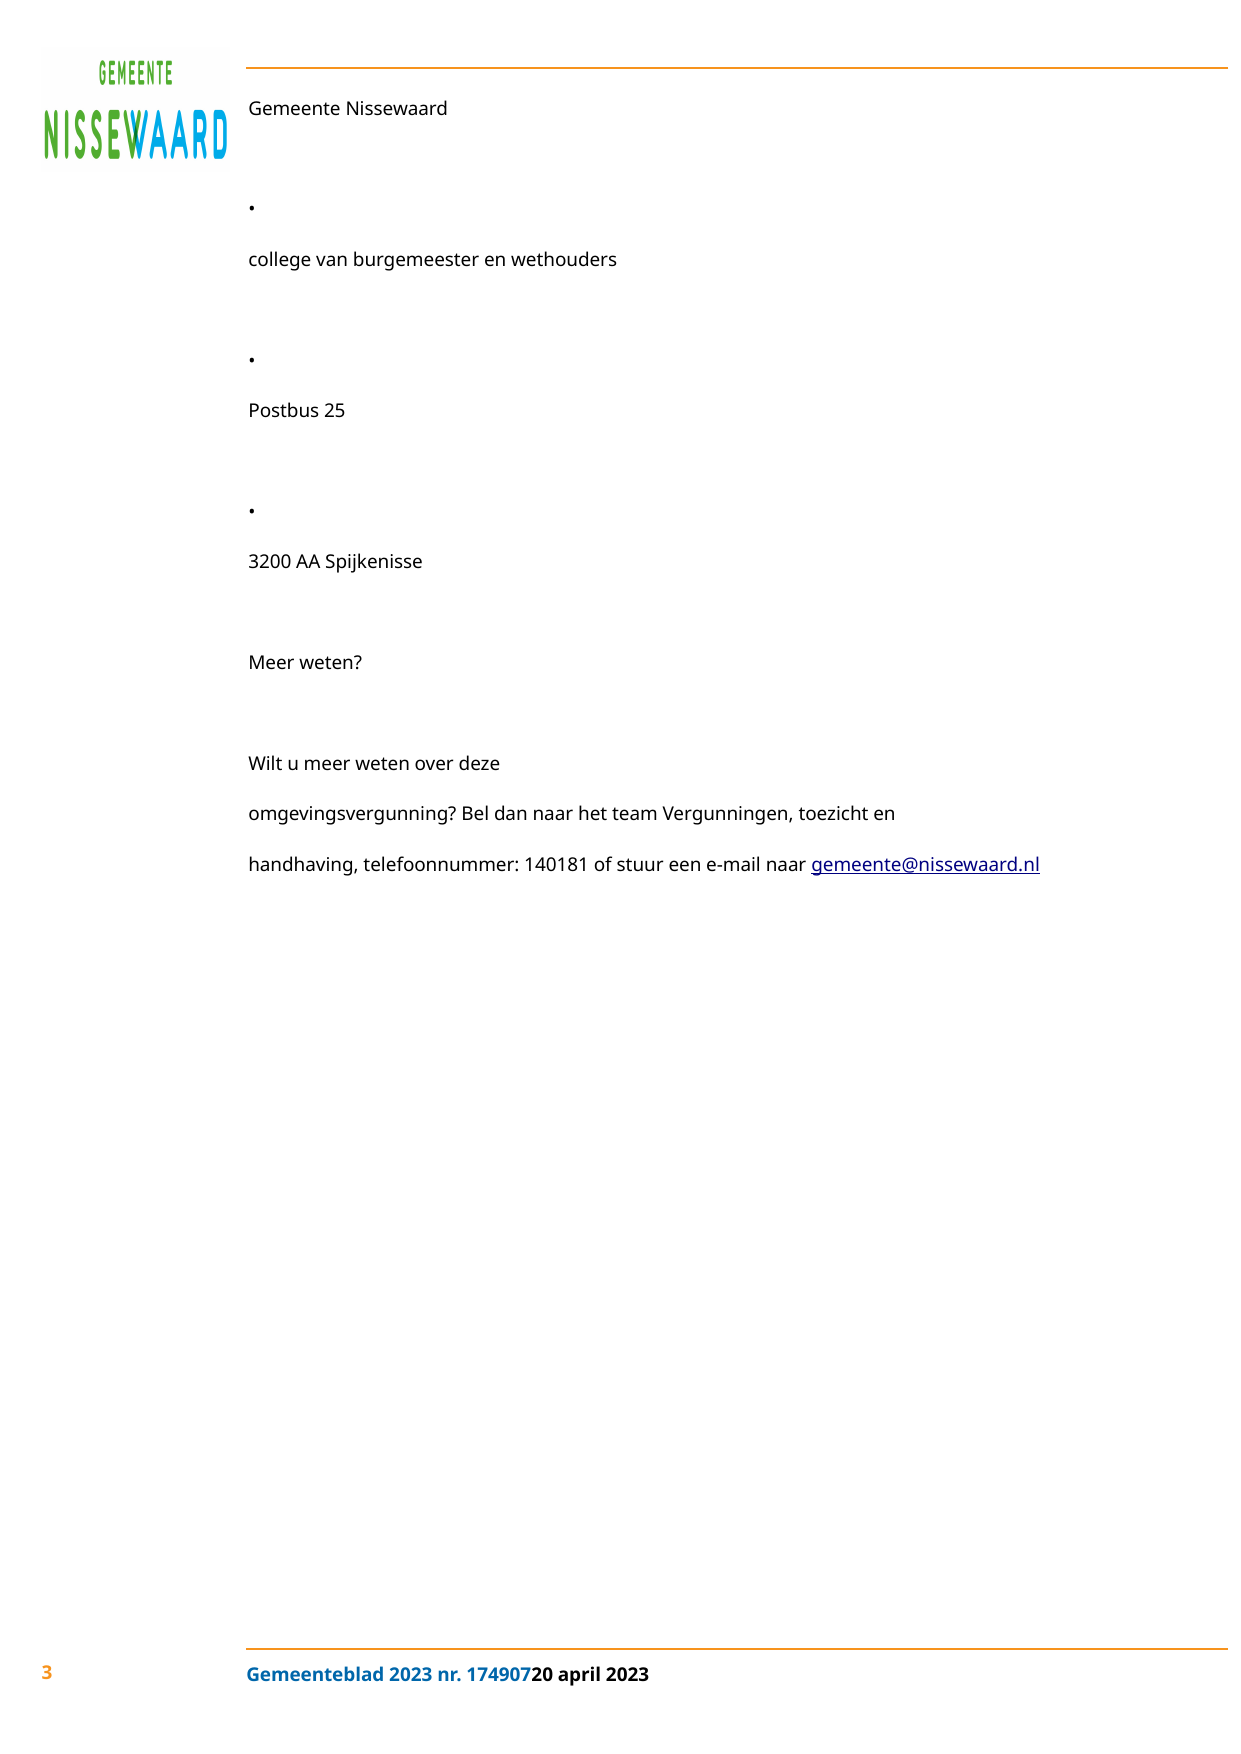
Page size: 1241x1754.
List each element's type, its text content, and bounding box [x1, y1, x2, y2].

text handhaving, telefoonnummer: 140181 of stuur een e-mail naar gemeente@nissewaard.nl [248, 851, 1152, 877]
text • [248, 347, 1152, 373]
text Postbus 25 [248, 397, 1152, 423]
text 3200 AA Spijkenisse [248, 548, 1152, 574]
text college van burgemeester en wethouders [248, 246, 1152, 272]
picture [41, 47, 231, 172]
text Meer weten? [248, 649, 1152, 675]
text • [248, 196, 1152, 221]
text omgevingsvergunning? Bel dan naar het team Vergunningen, toezicht en [248, 801, 1152, 826]
text Wilt u meer weten over deze [248, 750, 1152, 776]
text Gemeente Nissewaard [248, 95, 1152, 121]
text • [248, 498, 1152, 524]
